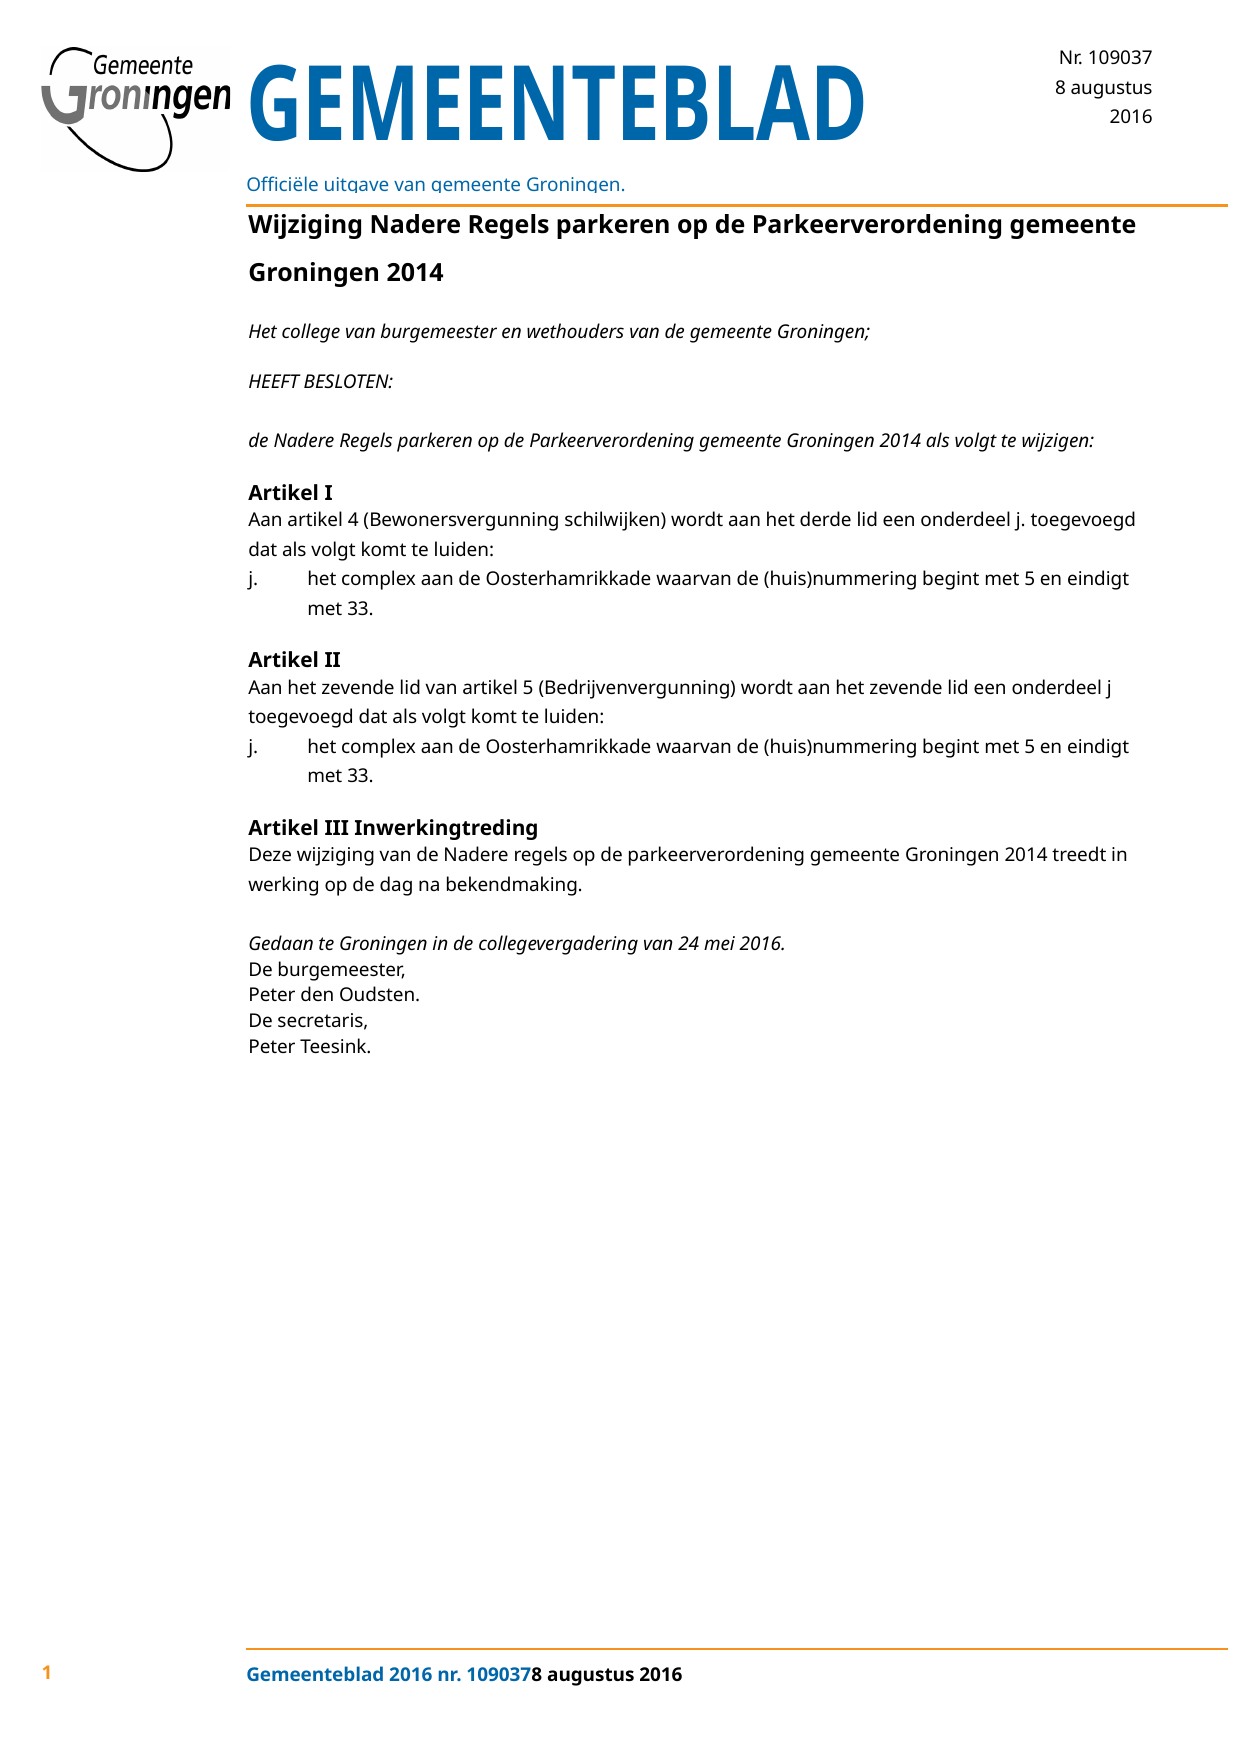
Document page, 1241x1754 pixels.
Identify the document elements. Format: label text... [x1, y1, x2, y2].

text De burgemeester, [248, 956, 1152, 982]
text Wijziging Nadere Regels parkeren op de Parkeerverordening gemeente Groningen 2014 [248, 207, 1152, 288]
text HEEFT BESLOTEN: [248, 368, 1152, 394]
text Aan het zevende lid van artikel 5 (Bedrijvenvergunning) wordt aan het zevende lid een onderdeel j toegevoegd dat als volgt komt te luiden: [248, 674, 1152, 729]
picture [41, 47, 231, 172]
text Peter Teesink. [248, 1033, 1152, 1059]
text Het college van burgemeester en wethouders van de gemeente Groningen; [248, 318, 1152, 344]
text Deze wijziging van de Nadere regels op de parkeerverordening gemeente Groningen 2014 treedt in werking op de dag na bekendmaking. [248, 841, 1152, 897]
list het complex aan de Oosterhamrikkade waarvan de (huis)nummering begint met 5 en eindigt met 33. [248, 565, 1152, 621]
text De secretaris, [248, 1007, 1152, 1033]
text de Nadere Regels parkeren op de Parkeerverordening gemeente Groningen 2014 als volgt te wijzigen: [248, 427, 1152, 453]
text Artikel I [248, 478, 1152, 506]
text Artikel II [248, 645, 1152, 674]
list het complex aan de Oosterhamrikkade waarvan de (huis)nummering begint met 5 en eindigt met 33. [248, 733, 1152, 788]
text Peter den Oudsten. [248, 982, 1152, 1007]
text Aan artikel 4 (Bewonersvergunning schilwijken) wordt aan het derde lid een onderdeel j. toegevoegd dat als volgt komt te luiden: [248, 506, 1152, 562]
text Gedaan te Groningen in de collegevergadering van 24 mei 2016. [248, 930, 1152, 956]
text Artikel III Inwerkingtreding [248, 813, 1152, 841]
